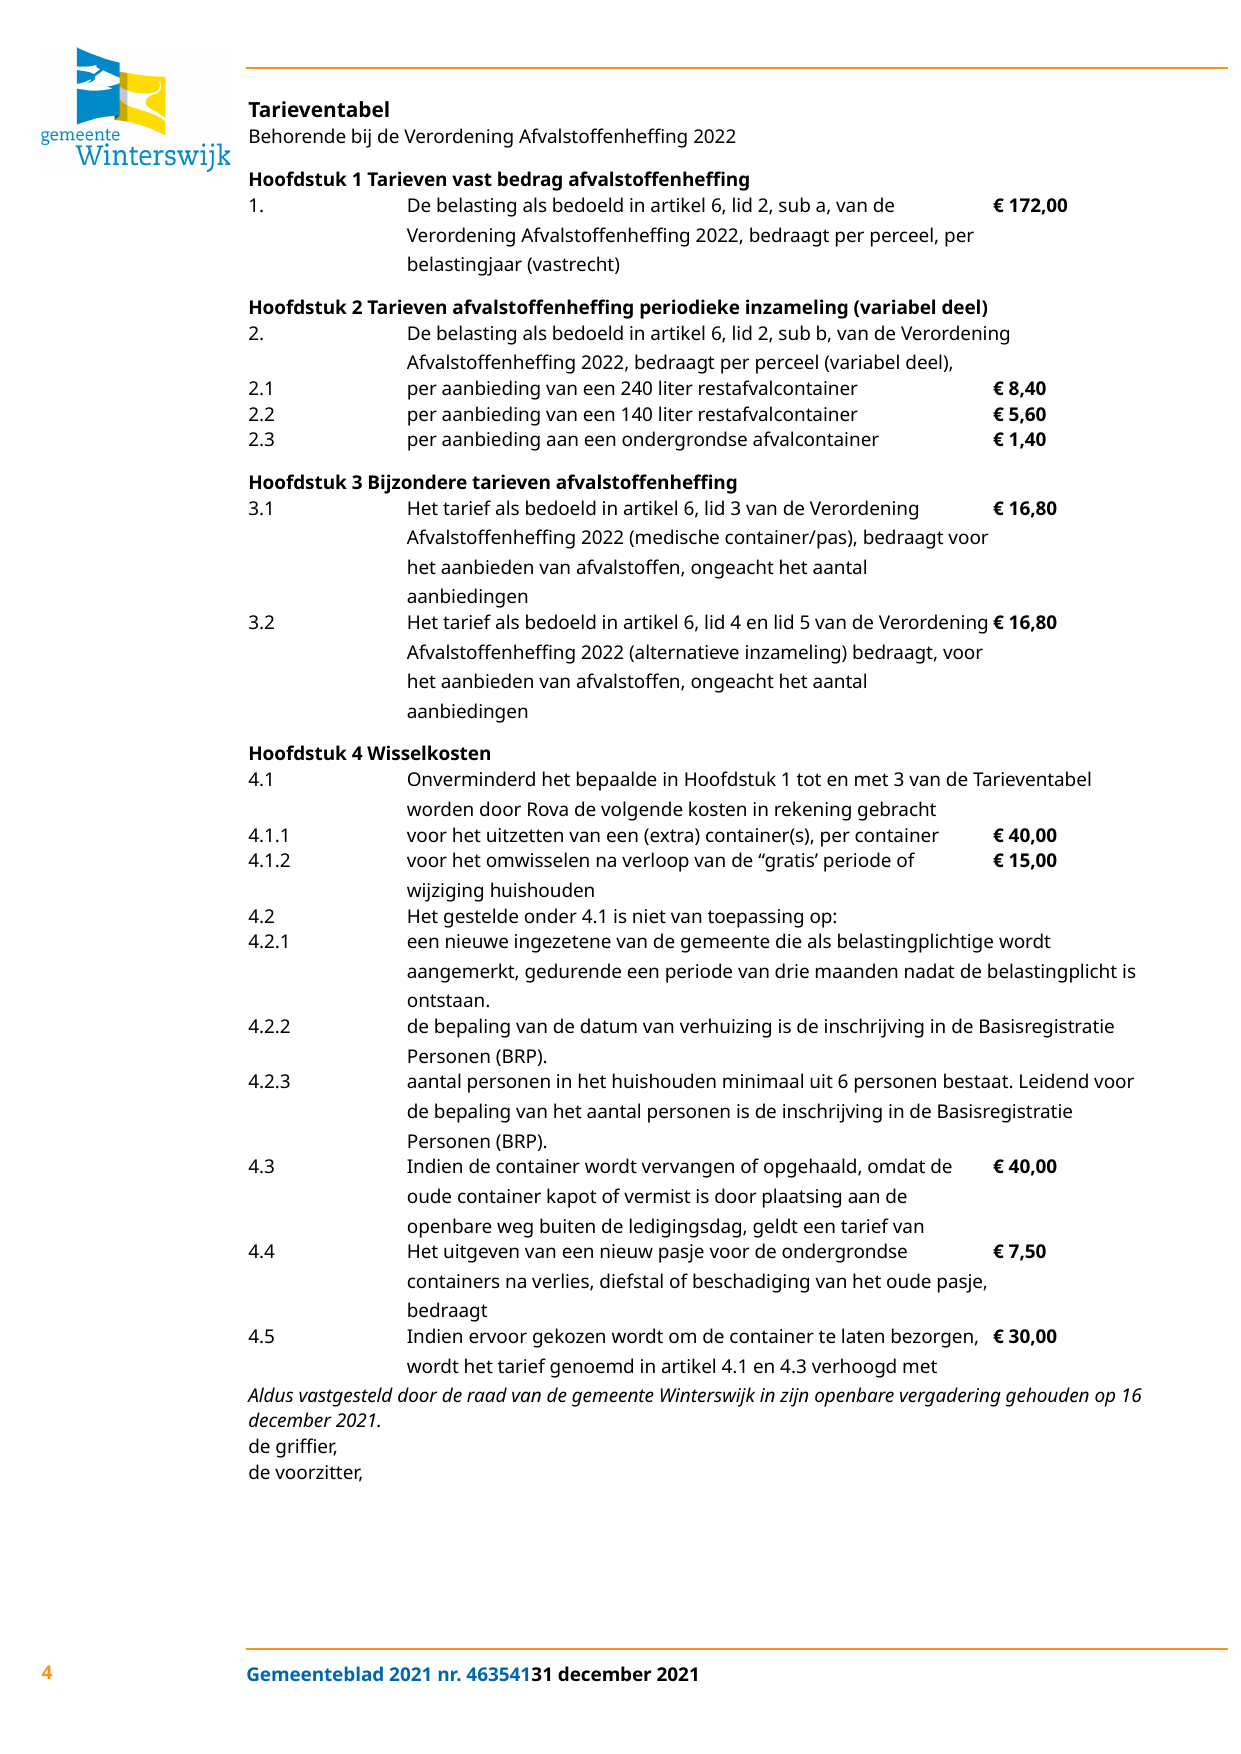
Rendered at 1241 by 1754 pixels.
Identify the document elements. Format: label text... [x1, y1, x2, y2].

table_header Onverminderd het bepaalde in Hoofdstuk 1 tot en met 3 van de Tarieventabel worden door Rova de volgende kosten in rekening gebracht [407, 766, 1152, 822]
text Hoofdstuk 2 Tarieven afvalstoffenheffing periodieke inzameling (variabel deel) [248, 294, 1152, 320]
table_header 2. [248, 320, 407, 375]
table_cell € 8,40 [993, 375, 1152, 401]
table_header € 172,00 [993, 192, 1152, 277]
table_cell aantal personen in het huishouden minimaal uit 6 personen bestaat. Leidend voor de bepaling van het aantal personen is de inschrijving in de Basisregistratie Personen (BRP). [407, 1069, 1152, 1154]
table_cell Het gestelde onder 4.1 is niet van toepassing op: [407, 903, 1152, 928]
table_cell Het tarief als bedoeld in artikel 6, lid 4 en lid 5 van de Verordening Afvalstoffenheffing 2022 (alternatieve inzameling) bedraagt, voor het aanbieden van afvalstoffen, ongeacht het aantal aanbiedingen [407, 609, 993, 724]
table_cell 4.2 [248, 903, 407, 928]
table_cell € 40,00 [993, 822, 1152, 847]
picture [41, 47, 231, 172]
picture [225, 153, 231, 162]
table_cell 4.4 [248, 1239, 407, 1323]
table_cell 2.1 [248, 375, 407, 401]
text Hoofdstuk 1 Tarieven vast bedrag afvalstoffenheffing [248, 166, 1152, 192]
table_header Het tarief als bedoeld in artikel 6, lid 3 van de Verordening Afvalstoffenheffing 2022 (medische container/pas), bedraagt voor het aanbieden van afvalstoffen, ongeacht het aantal aanbiedingen [407, 495, 993, 609]
table_header € 16,80 [993, 495, 1152, 609]
text Hoofdstuk 3 Bijzondere tarieven afvalstoffenheffing [248, 469, 1152, 495]
table_cell 4.1.1 [248, 822, 407, 847]
table_cell € 16,80 [993, 609, 1152, 724]
text Hoofdstuk 4 Wisselkosten [248, 741, 1152, 766]
table_cell 4.2.1 [248, 929, 407, 1013]
table_cell € 40,00 [993, 1154, 1152, 1238]
table_cell per aanbieding van een 240 liter restafvalcontainer [407, 375, 993, 401]
table_cell 4.2.2 [248, 1014, 407, 1069]
table_cell 4.1.2 [248, 848, 407, 903]
text de voorzitter, [248, 1459, 1152, 1485]
table_cell € 7,50 [993, 1239, 1152, 1323]
table_cell Indien de container wordt vervangen of opgehaald, omdat de oude container kapot of vermist is door plaatsing aan de openbare weg buiten de ledigingsdag, geldt een tarief van [407, 1154, 993, 1238]
table_header De belasting als bedoeld in artikel 6, lid 2, sub a, van de Verordening Afvalstoffenheffing 2022, bedraagt per perceel, per belastingjaar (vastrecht) [407, 192, 993, 277]
table_header 3.1 [248, 495, 407, 609]
table_cell per aanbieding van een 140 liter restafvalcontainer [407, 401, 993, 427]
text Tarieventabel [248, 95, 1152, 123]
table_cell Indien ervoor gekozen wordt om de container te laten bezorgen, wordt het tarief genoemd in artikel 4.1 en 4.3 verhoogd met [407, 1324, 993, 1379]
table_cell 2.3 [248, 427, 407, 452]
table_cell 4.5 [248, 1324, 407, 1379]
table_cell de bepaling van de datum van verhuizing is de inschrijving in de Basisregistratie Personen (BRP). [407, 1014, 1152, 1069]
text Aldus vastgesteld door de raad van de gemeente Winterswijk in zijn openbare vergadering gehouden op 16 december 2021. [248, 1382, 1152, 1433]
table_cell een nieuwe ingezetene van de gemeente die als belastingplichtige wordt aangemerkt, gedurende een periode van drie maanden nadat de belastingplicht is ontstaan. [407, 929, 1152, 1013]
table_cell voor het omwisselen na verloop van de “gratis’ periode of wijziging huishouden [407, 848, 993, 903]
table_cell 4.2.3 [248, 1069, 407, 1154]
table_cell € 15,00 [993, 848, 1152, 903]
table_cell € 5,60 [993, 401, 1152, 427]
table_header De belasting als bedoeld in artikel 6, lid 2, sub b, van de Verordening Afvalstoffenheffing 2022, bedraagt per perceel (variabel deel), [407, 320, 1152, 375]
table_cell 2.2 [248, 401, 407, 427]
table_header 4.1 [248, 766, 407, 822]
table_cell voor het uitzetten van een (extra) container(s), per container [407, 822, 993, 847]
table_cell € 1,40 [993, 427, 1152, 452]
table_cell € 30,00 [993, 1324, 1152, 1379]
table_cell 4.3 [248, 1154, 407, 1238]
table_cell per aanbieding aan een ondergrondse afvalcontainer [407, 427, 993, 452]
text de griffier, [248, 1433, 1152, 1459]
text Behorende bij de Verordening Afvalstoffenheffing 2022 [248, 123, 1152, 149]
table_cell Het uitgeven van een nieuw pasje voor de ondergrondse containers na verlies, diefstal of beschadiging van het oude pasje, bedraagt [407, 1239, 993, 1323]
table_cell 3.2 [248, 609, 407, 724]
table_header 1. [248, 192, 407, 277]
